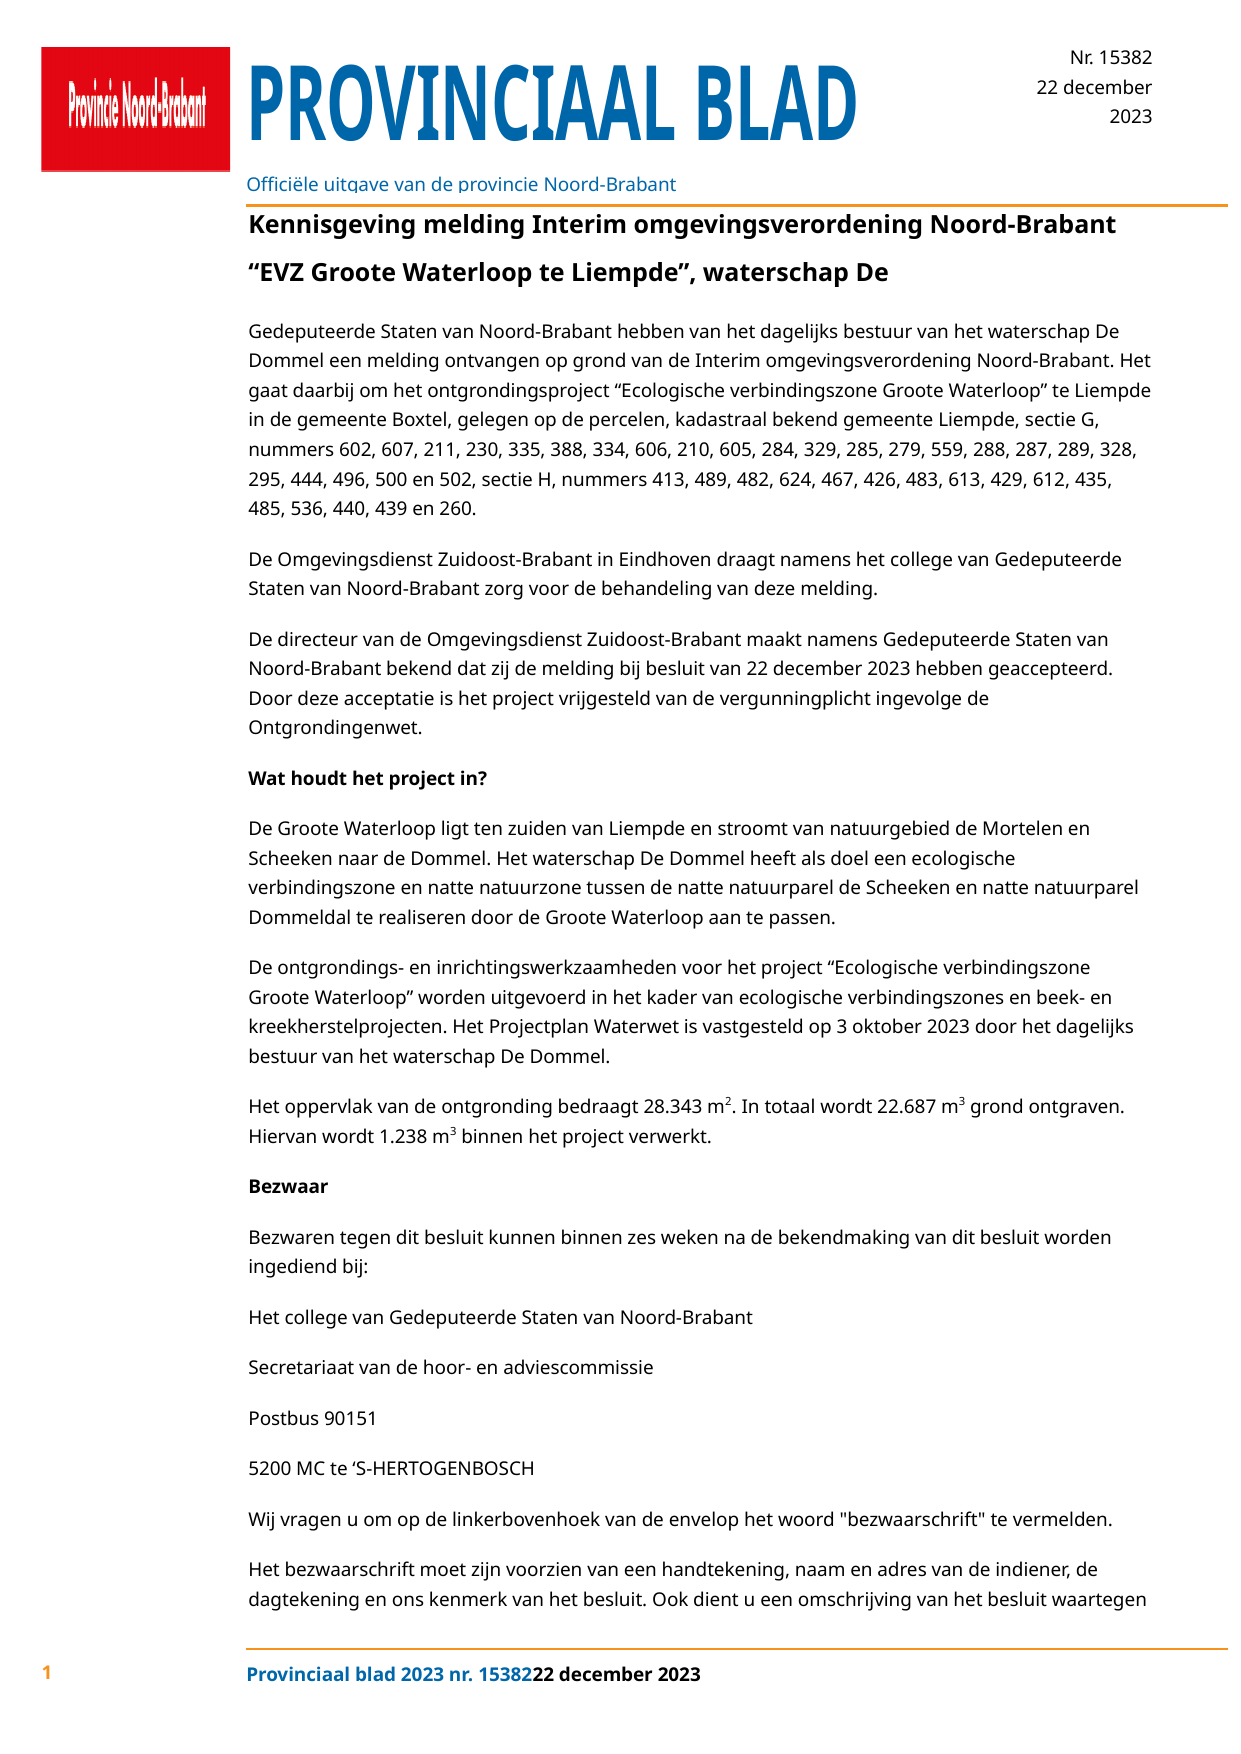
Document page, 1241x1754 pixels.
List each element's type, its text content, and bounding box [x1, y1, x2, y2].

text 5200 MC te ‘S‑HERTOGENBOSCH [248, 1455, 1152, 1481]
text De directeur van de Omgevingsdienst Zuidoost-Brabant maakt namens Gedeputeerde Staten van Noord-Brabant bekend dat zij de melding bij besluit van 22 december 2023 hebben geaccepteerd. Door deze acceptatie is het project vrijgesteld van de vergunningplicht ingevolge de Ontgrondingenwet. [248, 626, 1152, 740]
text Het college van Gedeputeerde Staten van Noord-Brabant [248, 1304, 1152, 1330]
text Bezwaren tegen dit besluit kunnen binnen zes weken na de bekendmaking van dit besluit worden ingediend bij: [248, 1224, 1152, 1279]
text De ontgrondings- en inrichtingswerkzaamheden voor het project “Ecologische verbindingszone Groote Waterloop” worden uitgevoerd in het kader van ecologische verbindingszones en beek- en kreekherstelprojecten. Het Projectplan Waterwet is vastgesteld op 3 oktober 2023 door het dagelijks bestuur van het waterschap De Dommel. [248, 954, 1152, 1069]
text Kennisgeving melding Interim omgevingsverordening Noord-Brabant “EVZ Groote Waterloop te Liempde”, waterschap De [248, 207, 1152, 288]
text De Groote Waterloop ligt ten zuiden van Liempde en stroomt van natuurgebied de Mortelen en Scheeken naar de Dommel. Het waterschap De Dommel heeft als doel een ecologische verbindingszone en natte natuurzone tussen de natte natuurparel de Scheeken en natte natuurparel Dommeldal te realiseren door de Groote Waterloop aan te passen. [248, 815, 1152, 930]
text Secretariaat van de hoor- en adviescommissie [248, 1354, 1152, 1380]
text Gedeputeerde Staten van Noord-Brabant hebben van het dagelijks bestuur van het waterschap De Dommel een melding ontvangen op grond van de Interim omgevingsverordening Noord-Brabant. Het gaat daarbij om het ontgrondingsproject “Ecologische verbindingszone Groote Waterloop” te Liempde in de gemeente Boxtel, gelegen op de percelen, kadastraal bekend gemeente Liempde, sectie G, nummers 602, 607, 211, 230, 335, 388, 334, 606, 210, 605, 284, 329, 285, 279, 559, 288, 287, 289, 328, 295, 444, 496, 500 en 502, sectie H, nummers 413, 489, 482, 624, 467, 426, 483, 613, 429, 612, 435, 485, 536, 440, 439 en 260. [248, 318, 1152, 521]
text Wat houdt het project in? [248, 765, 1152, 791]
text De Omgevingsdienst Zuidoost-Brabant in Eindhoven draagt namens het college van Gedeputeerde Staten van Noord-Brabant zorg voor de behandeling van deze melding. [248, 546, 1152, 601]
text Het bezwaarschrift moet zijn voorzien van een handtekening, naam en adres van de indiener, de dagtekening en ons kenmerk van het besluit. Ook dient u een omschrijving van het besluit waartegen [248, 1556, 1152, 1612]
picture [41, 47, 231, 172]
text Postbus 90151 [248, 1405, 1152, 1431]
text Het oppervlak van de ontgronding bedraagt 28.343 m2. In totaal wordt 22.687 m3 grond ontgraven. Hiervan wordt 1.238 m3 binnen het project verwerkt. [248, 1094, 1152, 1149]
text Wij vragen u om op de linkerbovenhoek van de envelop het woord "bezwaarschrift" te vermelden. [248, 1506, 1152, 1532]
text Bezwaar [248, 1174, 1152, 1199]
